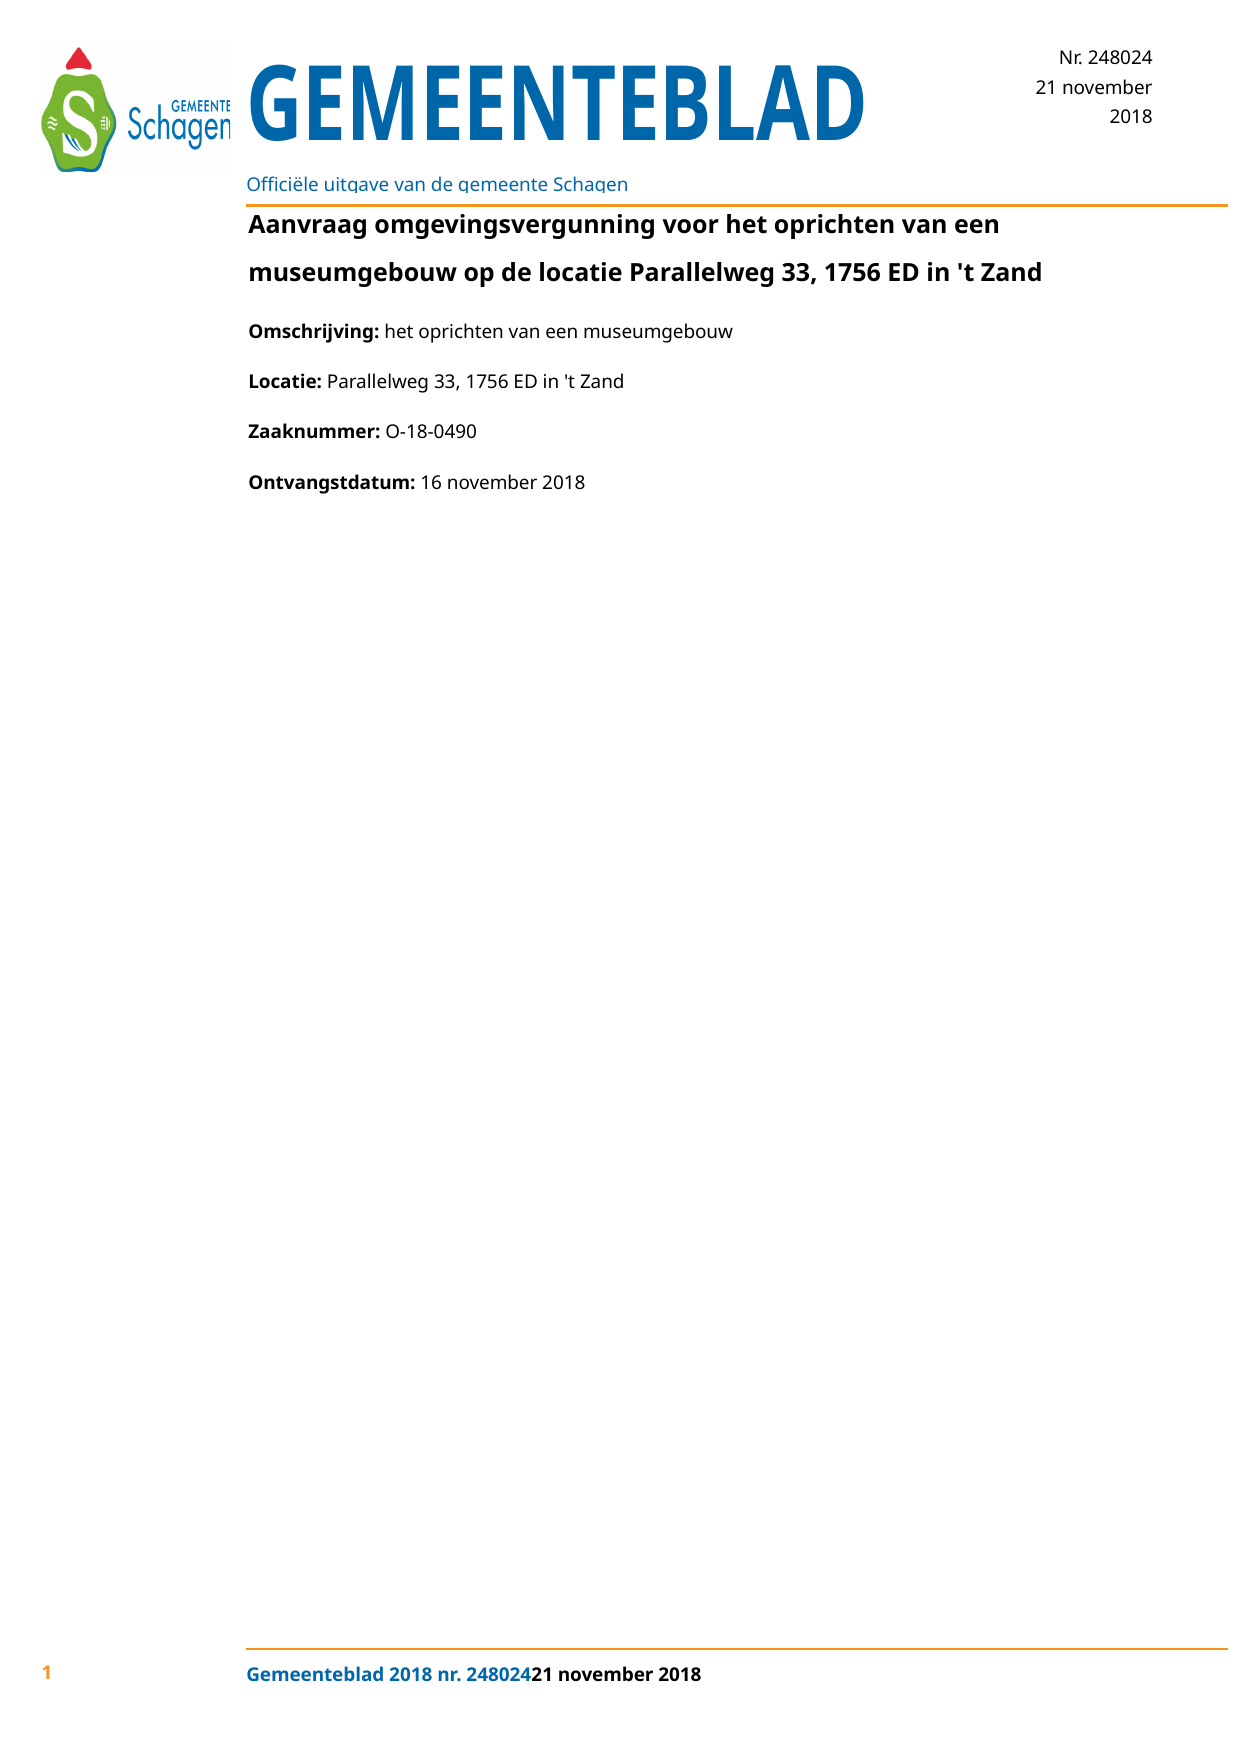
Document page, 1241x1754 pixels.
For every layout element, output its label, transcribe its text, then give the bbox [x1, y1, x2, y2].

text Zaaknummer: O-18-0490 [248, 419, 1152, 444]
text Aanvraag omgevingsvergunning voor het oprichten van een museumgebouw op de locatie Parallelweg 33, 1756 ED in 't Zand [248, 207, 1152, 288]
text Omschrijving: het oprichten van een museumgebouw [248, 318, 1152, 344]
text Locatie: Parallelweg 33, 1756 ED in 't Zand [248, 368, 1152, 394]
picture [41, 47, 231, 172]
text Ontvangstdatum: 16 november 2018 [248, 469, 1152, 495]
